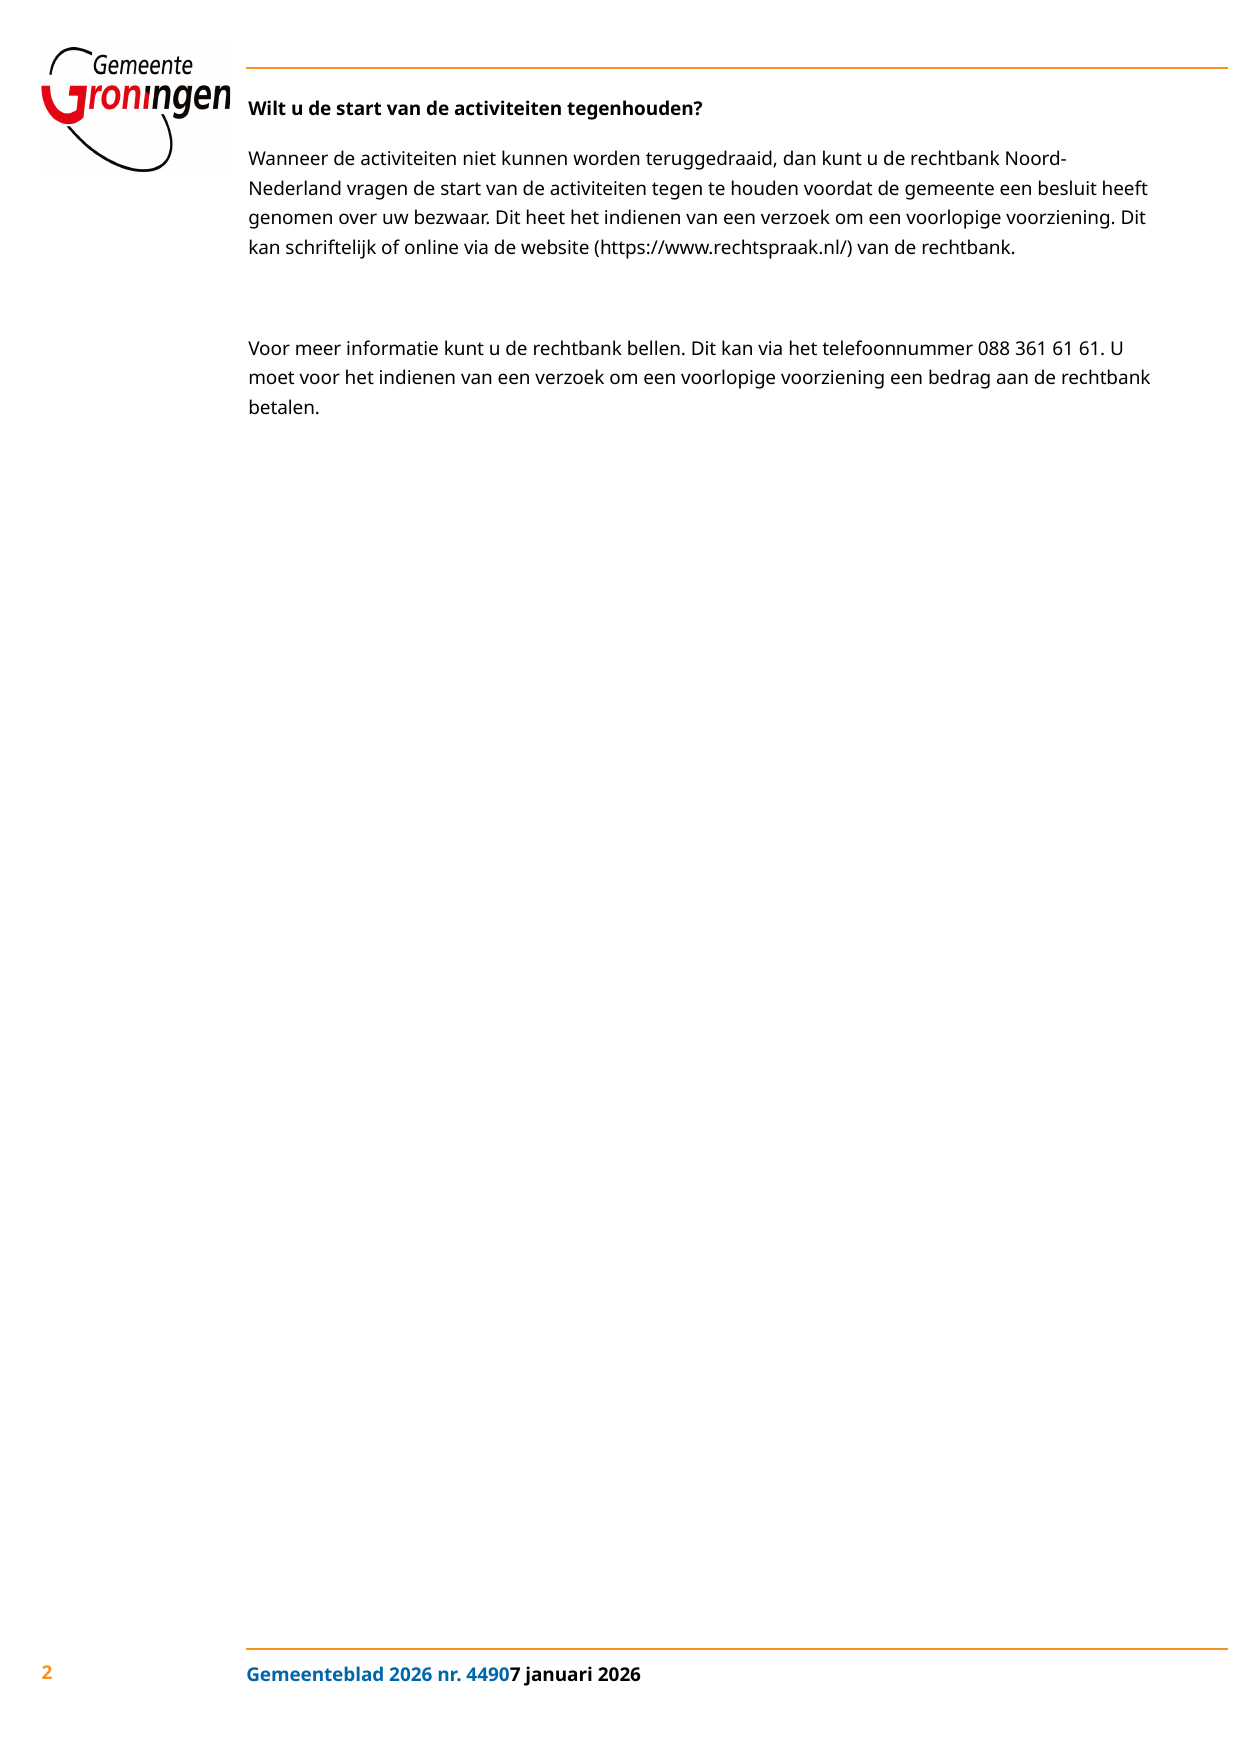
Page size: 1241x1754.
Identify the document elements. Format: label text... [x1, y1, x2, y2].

text Wanneer de activiteiten niet kunnen worden teruggedraaid, dan kunt u de rechtbank Noord-Nederland vragen de start van de activiteiten tegen te houden voordat de gemeente een besluit heeft genomen over uw bezwaar. Dit heet het indienen van een verzoek om een voorlopige voorziening. Dit kan schriftelijk of online via de website (https://www.rechtspraak.nl/) van de rechtbank. [248, 145, 1152, 260]
text Wilt u de start van de activiteiten tegenhouden? [248, 95, 1152, 121]
text Voor meer informatie kunt u de rechtbank bellen. Dit kan via het telefoonnummer 088 361 61 61. U moet voor het indienen van een verzoek om een voorlopige voorziening een bedrag aan de rechtbank betalen. [248, 335, 1152, 420]
picture [41, 47, 231, 172]
